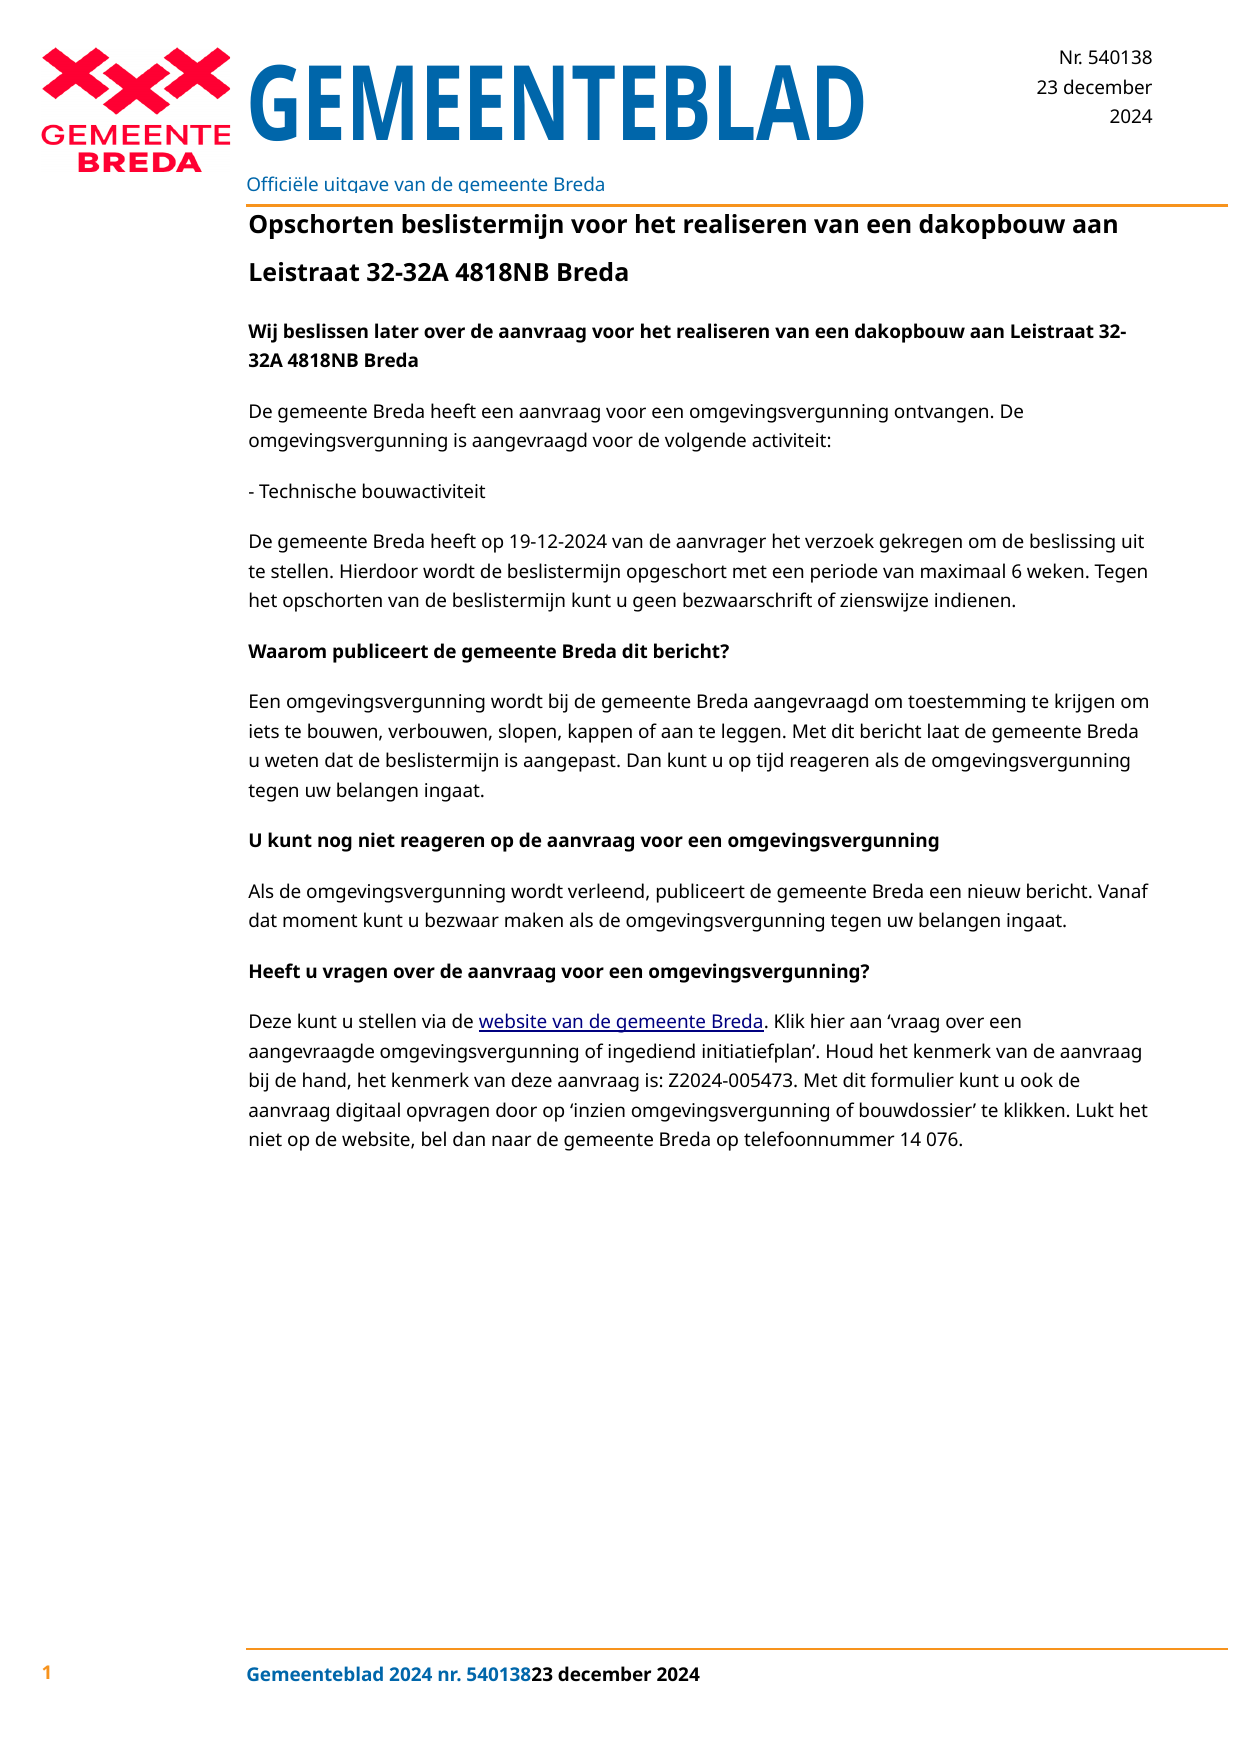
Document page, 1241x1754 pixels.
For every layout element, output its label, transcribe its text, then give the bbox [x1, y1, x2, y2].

text U kunt nog niet reageren op de aanvraag voor een omgevingsvergunning [248, 827, 1152, 853]
text Wij beslissen later over de aanvraag voor het realiseren van een dakopbouw aan Leistraat 32-32A 4818NB Breda [248, 318, 1152, 373]
text Deze kunt u stellen via de website van de gemeente Breda. Klik hier aan ‘vraag over een aangevraagde omgevingsvergunning of ingediend initiatiefplan’. Houd het kenmerk van de aanvraag bij de hand, het kenmerk van deze aanvraag is: Z2024-005473. Met dit formulier kunt u ook de aanvraag digitaal opvragen door op ‘inzien omgevingsvergunning of bouwdossier’ te klikken. Lukt het niet op de website, bel dan naar de gemeente Breda op telefoonnummer 14 076. [248, 1008, 1152, 1152]
text - Technische bouwactiviteit [248, 478, 1152, 504]
text Waarom publiceert de gemeente Breda dit bericht? [248, 638, 1152, 664]
text Een omgevingsvergunning wordt bij de gemeente Breda aangevraagd om toestemming te krijgen om iets te bouwen, verbouwen, slopen, kappen of aan te leggen. Met dit bericht laat de gemeente Breda u weten dat de beslistermijn is aangepast. Dan kunt u op tijd reageren als de omgevingsvergunning tegen uw belangen ingaat. [248, 688, 1152, 803]
text Opschorten beslistermijn voor het realiseren van een dakopbouw aan Leistraat 32-32A 4818NB Breda [248, 207, 1152, 288]
text Heeft u vragen over de aanvraag voor een omgevingsvergunning? [248, 958, 1152, 984]
picture [41, 47, 231, 172]
text Als de omgevingsvergunning wordt verleend, publiceert de gemeente Breda een nieuw bericht. Vanaf dat moment kunt u bezwaar maken als de omgevingsvergunning tegen uw belangen ingaat. [248, 878, 1152, 933]
text De gemeente Breda heeft een aanvraag voor een omgevingsvergunning ontvangen. De omgevingsvergunning is aangevraagd voor de volgende activiteit: [248, 398, 1152, 453]
text De gemeente Breda heeft op 19-12-2024 van de aanvrager het verzoek gekregen om de beslissing uit te stellen. Hierdoor wordt de beslistermijn opgeschort met een periode van maximaal 6 weken. Tegen het opschorten van de beslistermijn kunt u geen bezwaarschrift of zienswijze indienen. [248, 528, 1152, 613]
